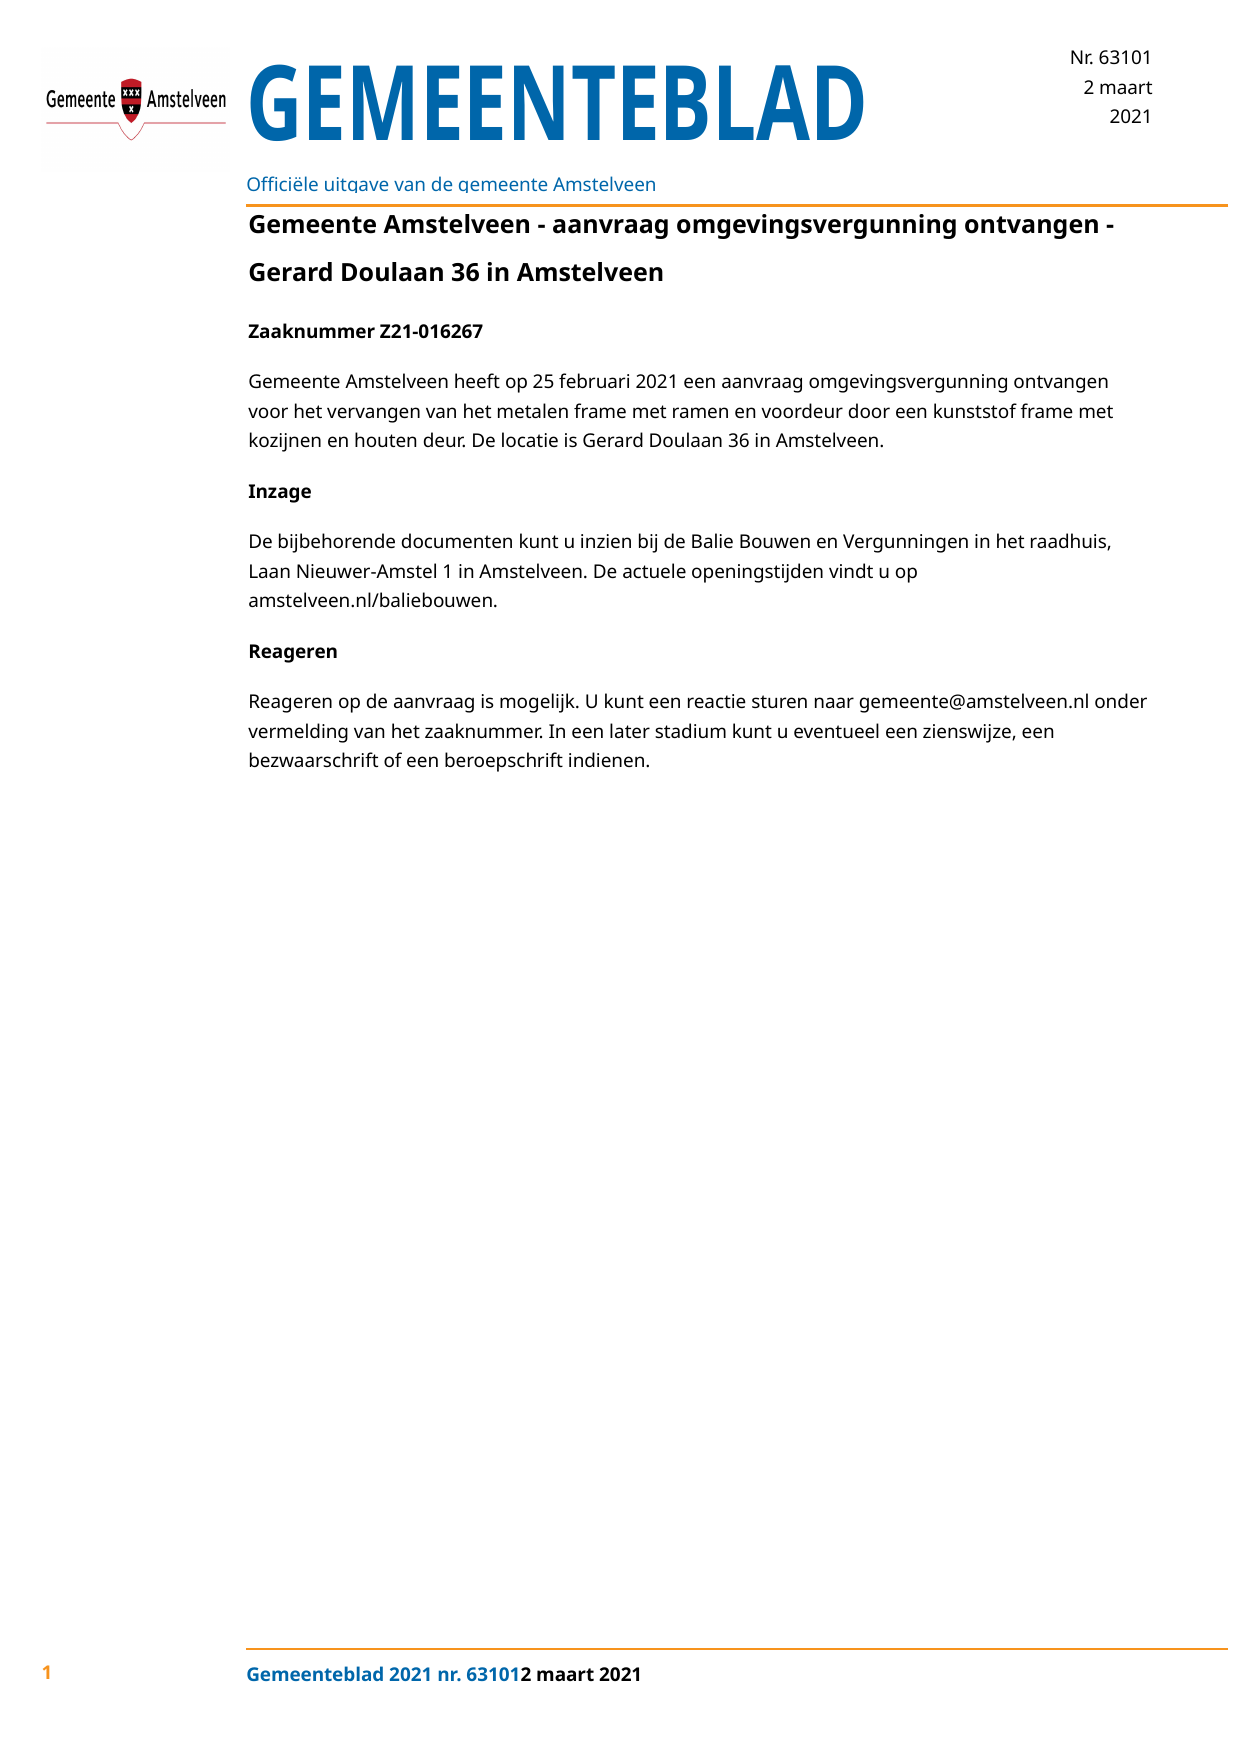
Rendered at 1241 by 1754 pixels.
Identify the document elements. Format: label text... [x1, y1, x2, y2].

text Gemeente Amstelveen - aanvraag omgevingsvergunning ontvangen - Gerard Doulaan 36 in Amstelveen [248, 207, 1152, 288]
text Reageren op de aanvraag is mogelijk. U kunt een reactie sturen naar gemeente@amstelveen.nl onder vermelding van het zaaknummer. In een later stadium kunt u eventueel een zienswijze, een bezwaarschrift of een beroepschrift indienen. [248, 688, 1152, 773]
text Gemeente Amstelveen heeft op 25 februari 2021 een aanvraag omgevingsvergunning ontvangen voor het vervangen van het metalen frame met ramen en voordeur door een kunststof frame met kozijnen en houten deur. De locatie is Gerard Doulaan 36 in Amstelveen. [248, 368, 1152, 453]
picture [41, 47, 231, 172]
text Reageren [248, 638, 1152, 664]
text De bijbehorende documenten kunt u inzien bij de Balie Bouwen en Vergunningen in het raadhuis, Laan Nieuwer-Amstel 1 in Amstelveen. De actuele openingstijden vindt u op amstelveen.nl/baliebouwen. [248, 528, 1152, 613]
text Inzage [248, 478, 1152, 504]
text Zaaknummer Z21-016267 [248, 318, 1152, 344]
